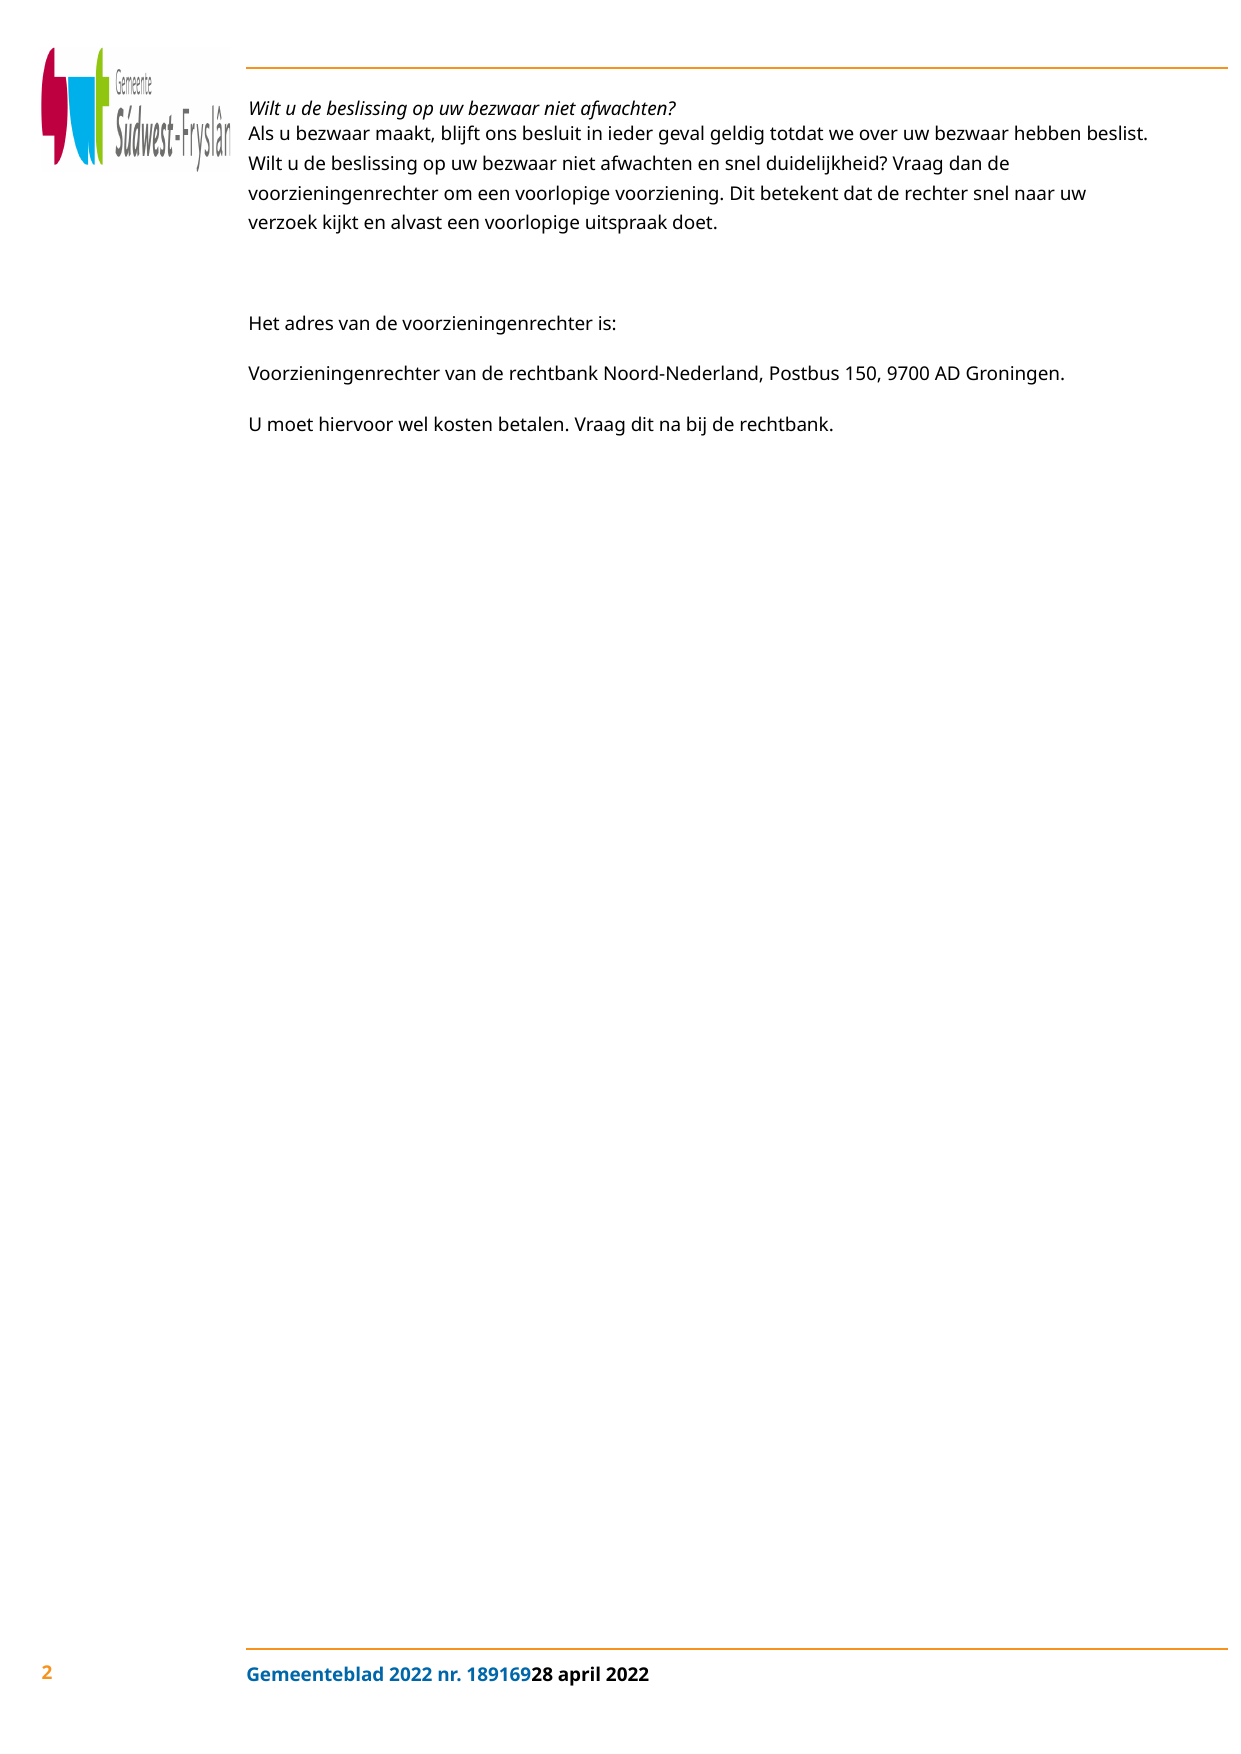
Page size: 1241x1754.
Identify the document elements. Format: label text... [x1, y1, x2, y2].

picture [41, 47, 231, 172]
text U moet hiervoor wel kosten betalen. Vraag dit na bij de rechtbank. [248, 411, 1152, 437]
text Wilt u de beslissing op uw bezwaar niet afwachten? [248, 95, 1152, 121]
text Het adres van de voorzieningenrechter is: [248, 310, 1152, 336]
text Voorzieningenrechter van de rechtbank Noord-Nederland, Postbus 150, 9700 AD Groningen. [248, 361, 1152, 386]
text Als u bezwaar maakt, blijft ons besluit in ieder geval geldig totdat we over uw bezwaar hebben beslist. Wilt u de beslissing op uw bezwaar niet afwachten en snel duidelijkheid? Vraag dan de voorzieningenrechter om een voorlopige voorziening. Dit betekent dat de rechter snel naar uw verzoek kijkt en alvast een voorlopige uitspraak doet. [248, 121, 1152, 235]
